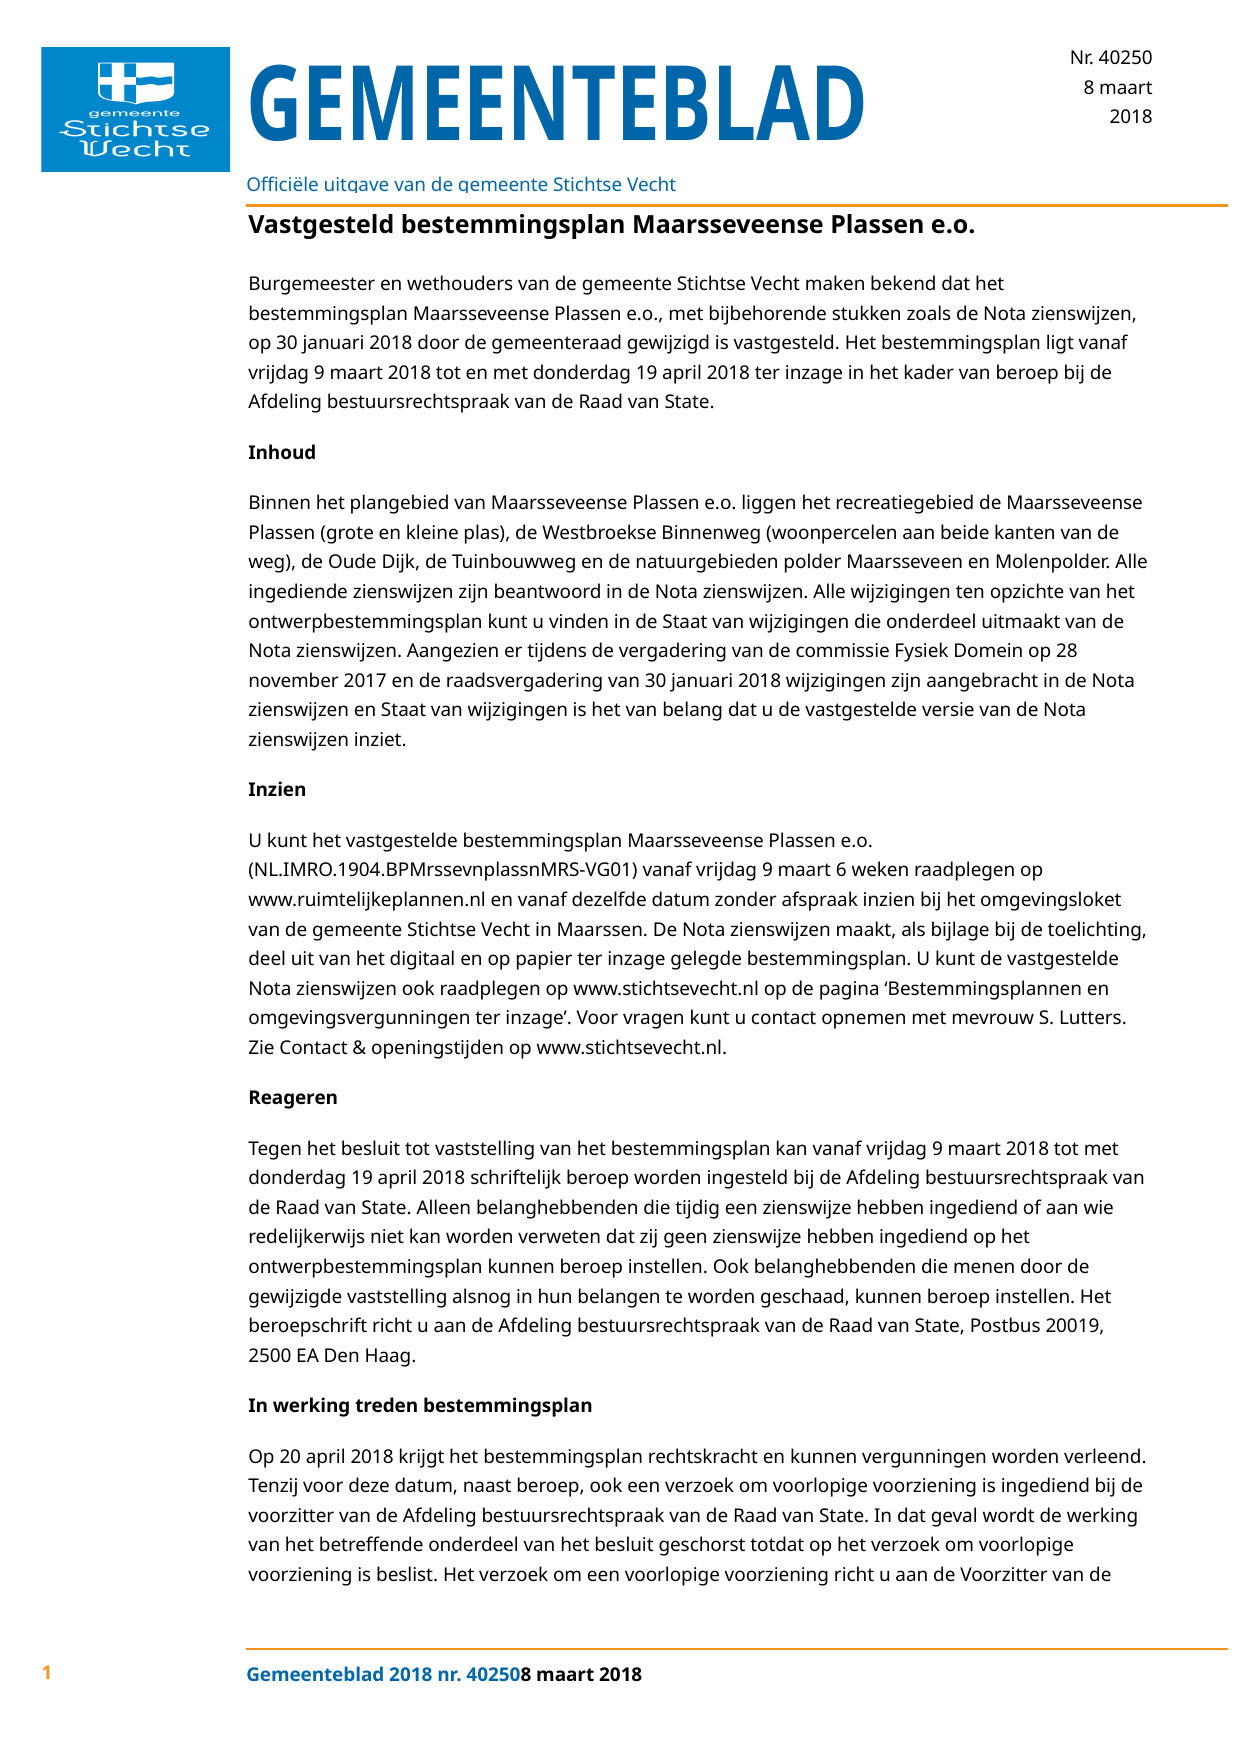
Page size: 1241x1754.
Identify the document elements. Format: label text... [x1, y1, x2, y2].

text Inzien [248, 777, 1152, 802]
text U kunt het vastgestelde bestemmingsplan Maarsseveense Plassen e.o. (NL.IMRO.1904.BPMrssevnplassnMRS-VG01) vanaf vrijdag 9 maart 6 weken raadplegen op www.ruimtelijkeplannen.nl en vanaf dezelfde datum zonder afspraak inzien bij het omgevingsloket van de gemeente Stichtse Vecht in Maarssen. De Nota zienswijzen maakt, als bijlage bij de toelichting, deel uit van het digitaal en op papier ter inzage gelegde bestemmingsplan. U kunt de vastgestelde Nota zienswijzen ook raadplegen op www.stichtsevecht.nl op de pagina ‘Bestemmingsplannen en omgevingsvergunningen ter inzage’. Voor vragen kunt u contact opnemen met mevrouw S. Lutters. Zie Contact & openingstijden op www.stichtsevecht.nl. [248, 827, 1152, 1060]
text Op 20 april 2018 krijgt het bestemmingsplan rechtskracht en kunnen vergunningen worden verleend. Tenzij voor deze datum, naast beroep, ook een verzoek om voorlopige voorziening is ingediend bij de voorzitter van de Afdeling bestuursrechtspraak van de Raad van State. In dat geval wordt de werking van het betreffende onderdeel van het besluit geschorst totdat op het verzoek om voorlopige voorziening is beslist. Het verzoek om een voorlopige voorziening richt u aan de Voorzitter van de [248, 1443, 1152, 1587]
text Vastgesteld bestemmingsplan Maarsseveense Plassen e.o. [248, 207, 1152, 241]
picture [137, 63, 174, 103]
text Burgemeester en wethouders van de gemeente Stichtse Vecht maken bekend dat het bestemmingsplan Maarsseveense Plassen e.o., met bijbehorende stukken zoals de Nota zienswijzen, op 30 januari 2018 door de gemeenteraad gewijzigd is vastgesteld. Het bestemmingsplan ligt vanaf vrijdag 9 maart 2018 tot en met donderdag 19 april 2018 ter inzage in het kader van beroep bij de Afdeling bestuursrechtspraak van de Raad van State. [248, 270, 1152, 414]
text Tegen het besluit tot vaststelling van het bestemmingsplan kan vanaf vrijdag 9 maart 2018 tot met donderdag 19 april 2018 schriftelijk beroep worden ingesteld bij de Afdeling bestuursrechtspraak van de Raad van State. Alleen belanghebbenden die tijdig een zienswijze hebben ingediend of aan wie redelijkerwijs niet kan worden verweten dat zij geen zienswijze hebben ingediend op het ontwerpbestemmingsplan kunnen beroep instellen. Ook belanghebbenden die menen door de gewijzigde vaststelling alsnog in hun belangen te worden geschaad, kunnen beroep instellen. Het beroepschrift richt u aan de Afdeling bestuursrechtspraak van de Raad van State, Postbus 20019, 2500 EA Den Haag. [248, 1135, 1152, 1368]
text Reageren [248, 1084, 1152, 1110]
text In werking treden bestemmingsplan [248, 1392, 1152, 1418]
picture [99, 63, 135, 101]
text Inhoud [248, 439, 1152, 465]
text Binnen het plangebied van Maarsseveense Plassen e.o. liggen het recreatiegebied de Maarsseveense Plassen (grote en kleine plas), de Westbroekse Binnenweg (woonpercelen aan beide kanten van de weg), de Oude Dijk, de Tuinbouwweg en de natuurgebieden polder Maarsseveen en Molenpolder. Alle ingediende zienswijzen zijn beantwoord in de Nota zienswijzen. Alle wijzigingen ten opzichte van het ontwerpbestemmingsplan kunt u vinden in de Staat van wijzigingen die onderdeel uitmaakt van de Nota zienswijzen. Aangezien er tijdens de vergadering van de commissie Fysiek Domein op 28 november 2017 en de raadsvergadering van 30 januari 2018 wijzigingen zijn aangebracht in de Nota zienswijzen en Staat van wijzigingen is het van belang dat u de vastgestelde versie van de Nota zienswijzen inziet. [248, 489, 1152, 752]
